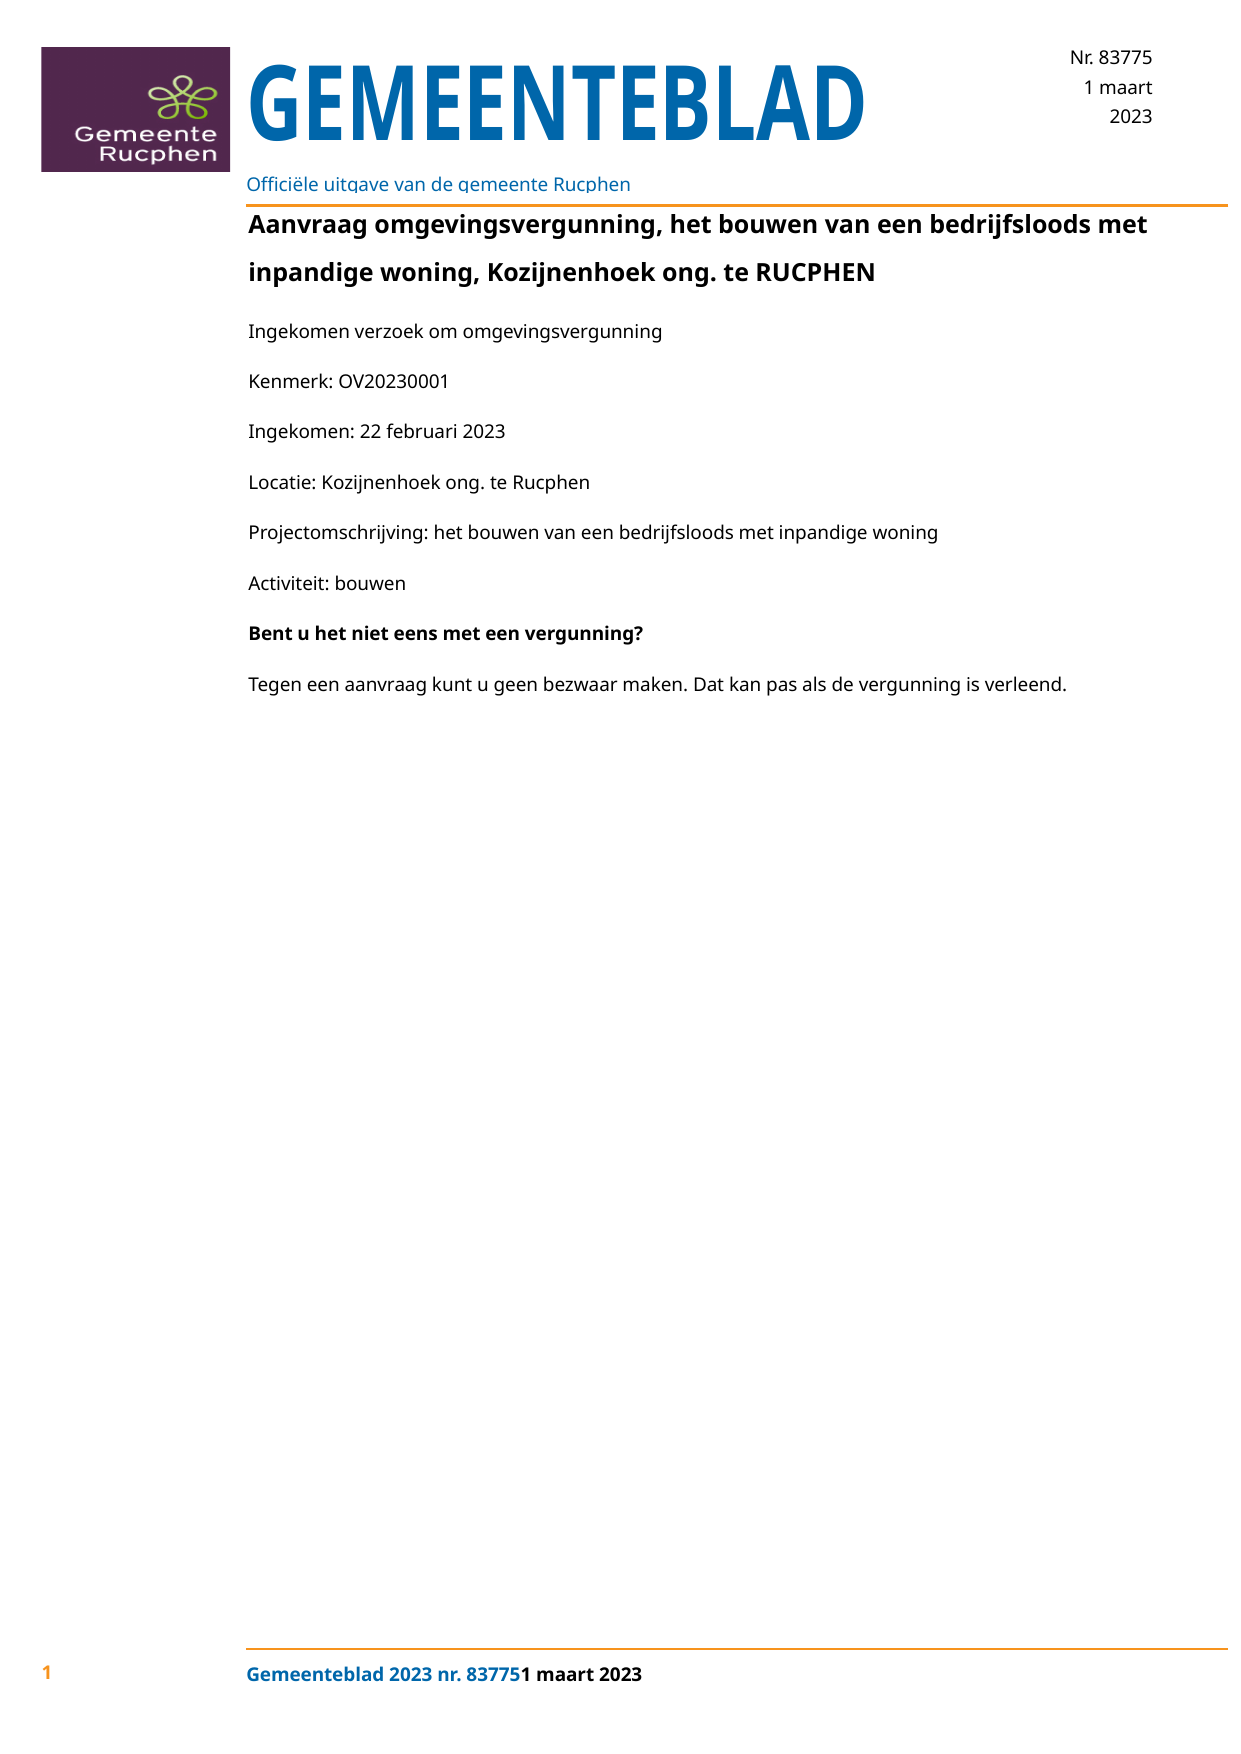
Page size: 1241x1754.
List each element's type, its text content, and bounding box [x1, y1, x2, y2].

text Ingekomen verzoek om omgevingsvergunning [248, 318, 1152, 344]
text Aanvraag omgevingsvergunning, het bouwen van een bedrijfsloods met inpandige woning, Kozijnenhoek ong. te RUCPHEN [248, 207, 1152, 288]
picture [41, 47, 231, 172]
text Activiteit: bouwen [248, 570, 1152, 596]
text Bent u het niet eens met een vergunning? [248, 620, 1152, 646]
text Tegen een aanvraag kunt u geen bezwaar maken. Dat kan pas als de vergunning is verleend. [248, 671, 1152, 697]
text Projectomschrijving: het bouwen van een bedrijfsloods met inpandige woning [248, 519, 1152, 545]
text Kenmerk: OV20230001 [248, 368, 1152, 394]
text Ingekomen: 22 februari 2023 [248, 419, 1152, 444]
text Locatie: Kozijnenhoek ong. te Rucphen [248, 469, 1152, 495]
